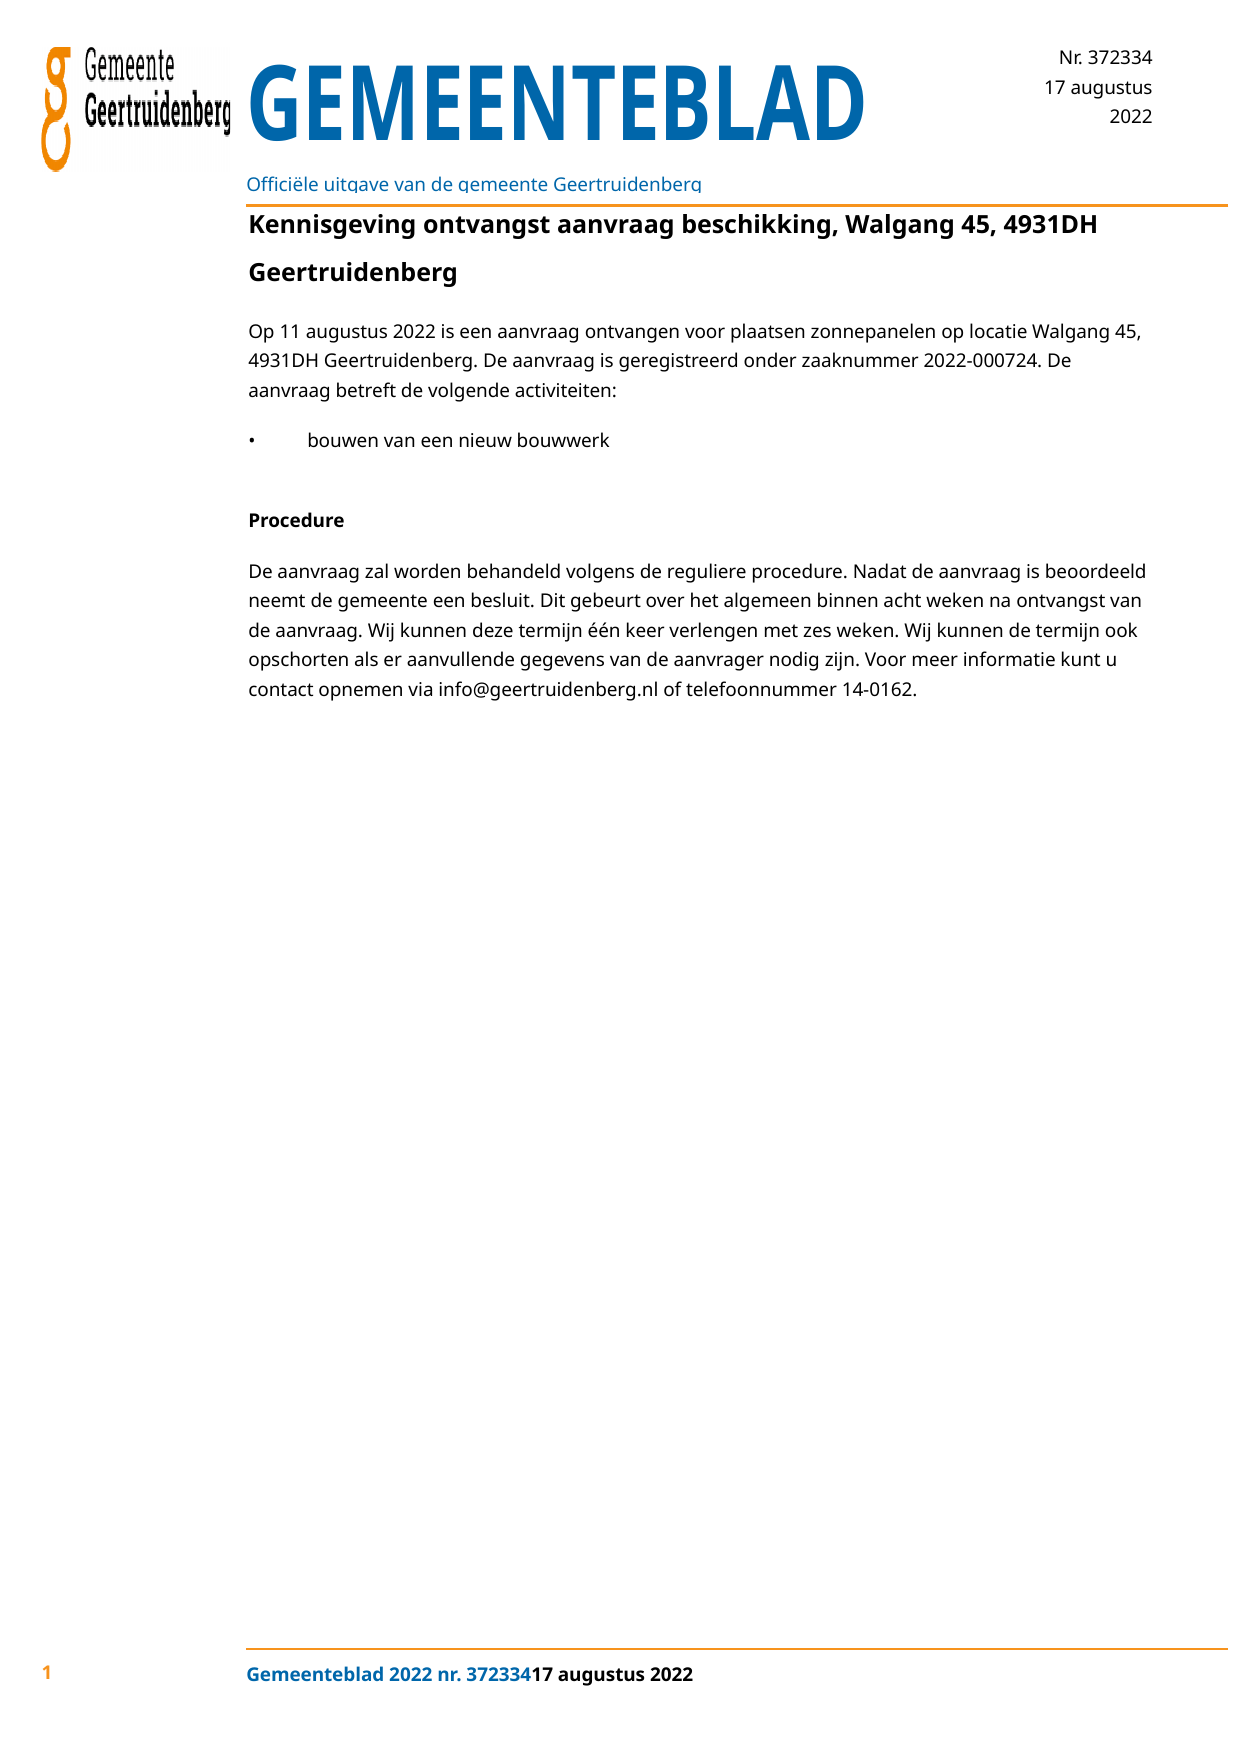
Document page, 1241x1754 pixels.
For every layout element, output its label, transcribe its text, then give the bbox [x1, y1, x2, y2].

text Op 11 augustus 2022 is een aanvraag ontvangen voor plaatsen zonnepanelen op locatie Walgang 45, 4931DH Geertruidenberg. De aanvraag is geregistreerd onder zaaknummer 2022-000724. De aanvraag betreft de volgende activiteiten: [248, 318, 1152, 403]
list bouwen van een nieuw bouwwerk [248, 427, 1152, 453]
text De aanvraag zal worden behandeld volgens de reguliere procedure. Nadat de aanvraag is beoordeeld neemt de gemeente een besluit. Dit gebeurt over het algemeen binnen acht weken na ontvangst van de aanvraag. Wij kunnen deze termijn één keer verlengen met zes weken. Wij kunnen de termijn ook opschorten als er aanvullende gegevens van de aanvrager nodig zijn. Voor meer informatie kunt u contact opnemen via info@geertruidenberg.nl of telefoonnummer 14-0162. [248, 558, 1152, 702]
text Procedure [248, 507, 1152, 533]
text Kennisgeving ontvangst aanvraag beschikking, Walgang 45, 4931DH Geertruidenberg [248, 207, 1152, 288]
picture [41, 47, 231, 172]
